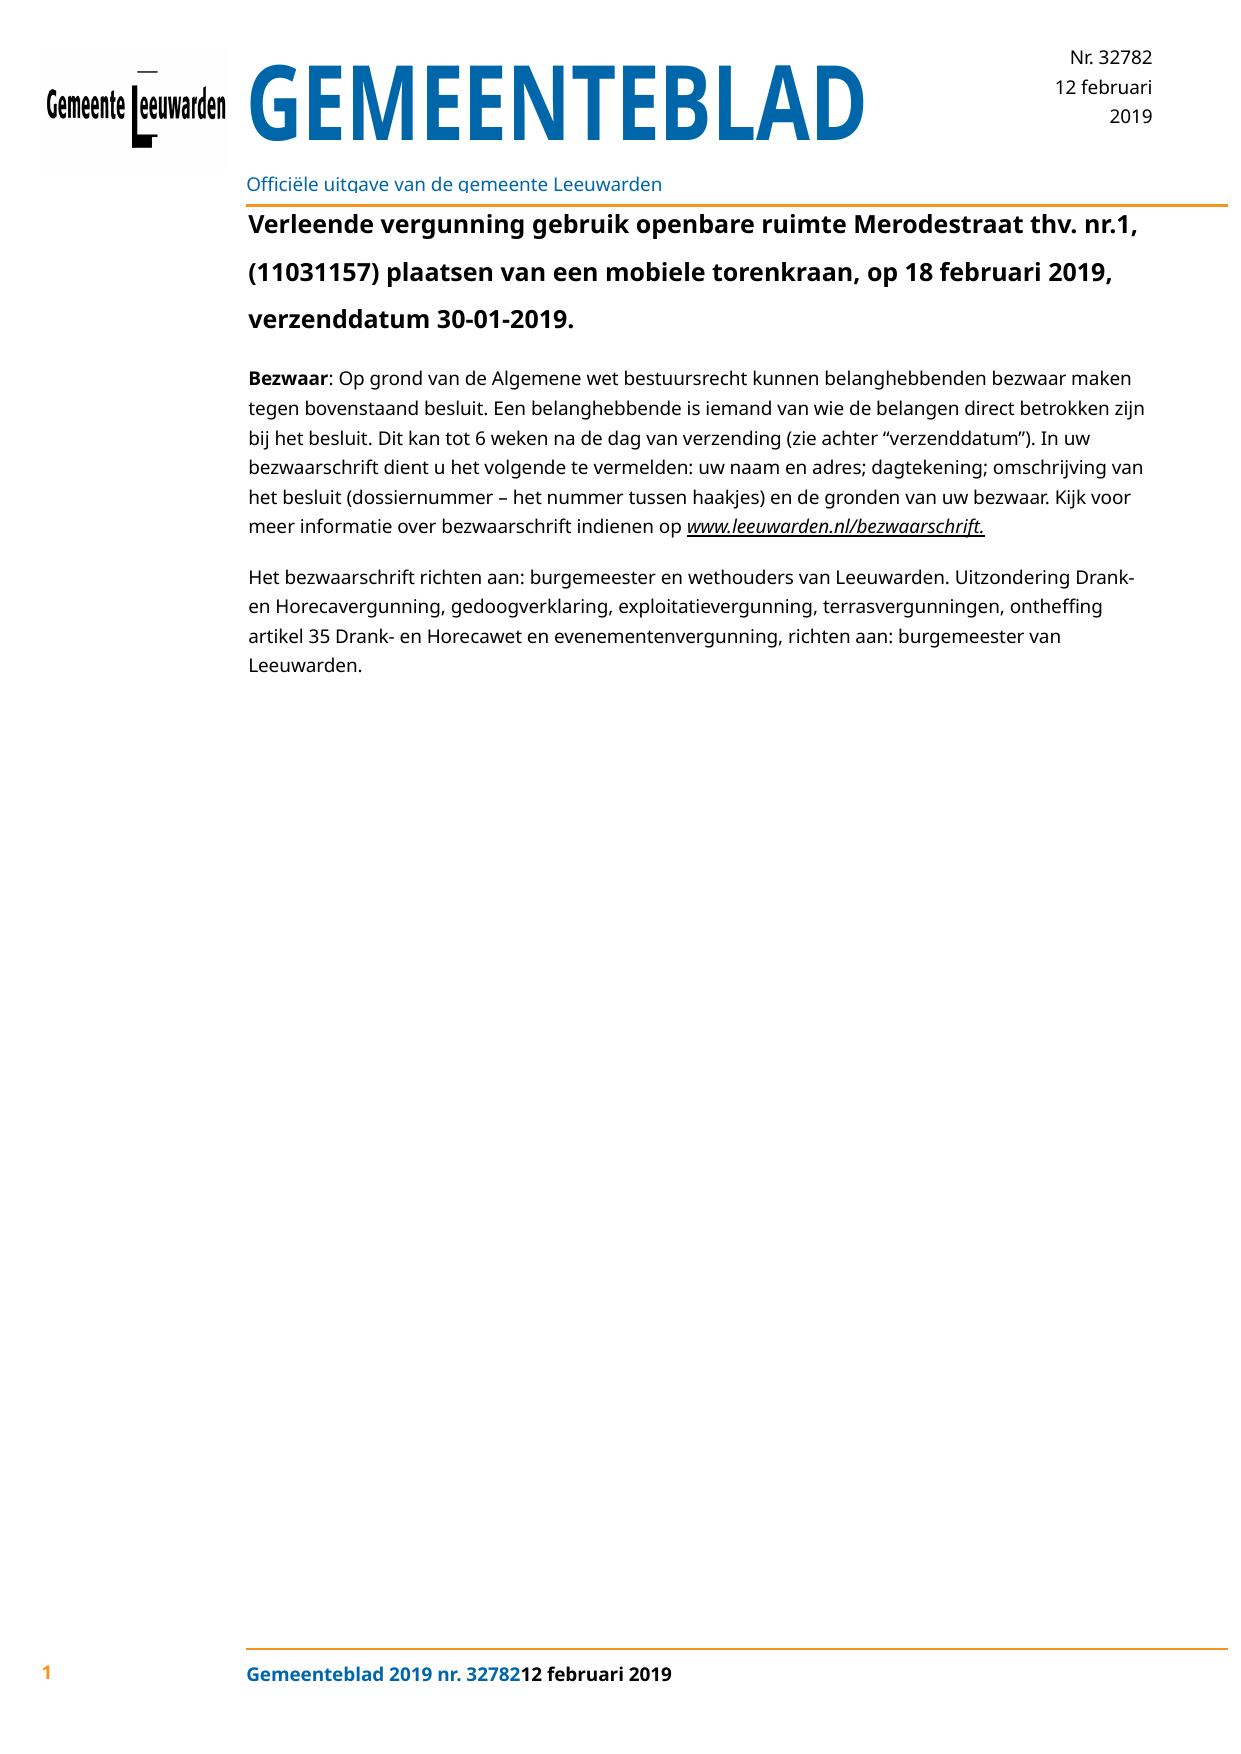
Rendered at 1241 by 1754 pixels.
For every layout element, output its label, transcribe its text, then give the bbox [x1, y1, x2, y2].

text Het bezwaarschrift richten aan: burgemeester en wethouders van Leeuwarden. Uitzondering Drank- en Horecavergunning, gedoogverklaring, exploitatievergunning, terrasvergunningen, ontheffing artikel 35 Drank- en Horecawet en evenementenvergunning, richten aan: burgemeester van Leeuwarden. [248, 564, 1152, 678]
picture [41, 47, 231, 172]
text Bezwaar: Op grond van de Algemene wet bestuursrecht kunnen belanghebbenden bezwaar maken tegen bovenstaand besluit. Een belanghebbende is iemand van wie de belangen direct betrokken zijn bij het besluit. Dit kan tot 6 weken na de dag van verzending (zie achter “verzenddatum”). In uw bezwaarschrift dient u het volgende te vermelden: uw naam en adres; dagtekening; omschrijving van het besluit (dossiernummer – het nummer tussen haakjes) en de gronden van uw bezwaar. Kijk voor meer informatie over bezwaarschrift indienen op www.leeuwarden.nl/bezwaarschrift. [248, 366, 1152, 539]
text Verleende vergunning gebruik openbare ruimte Merodestraat thv. nr.1, (11031157) plaatsen van een mobiele torenkraan, op 18 februari 2019, verzenddatum 30-01-2019. [248, 207, 1152, 336]
